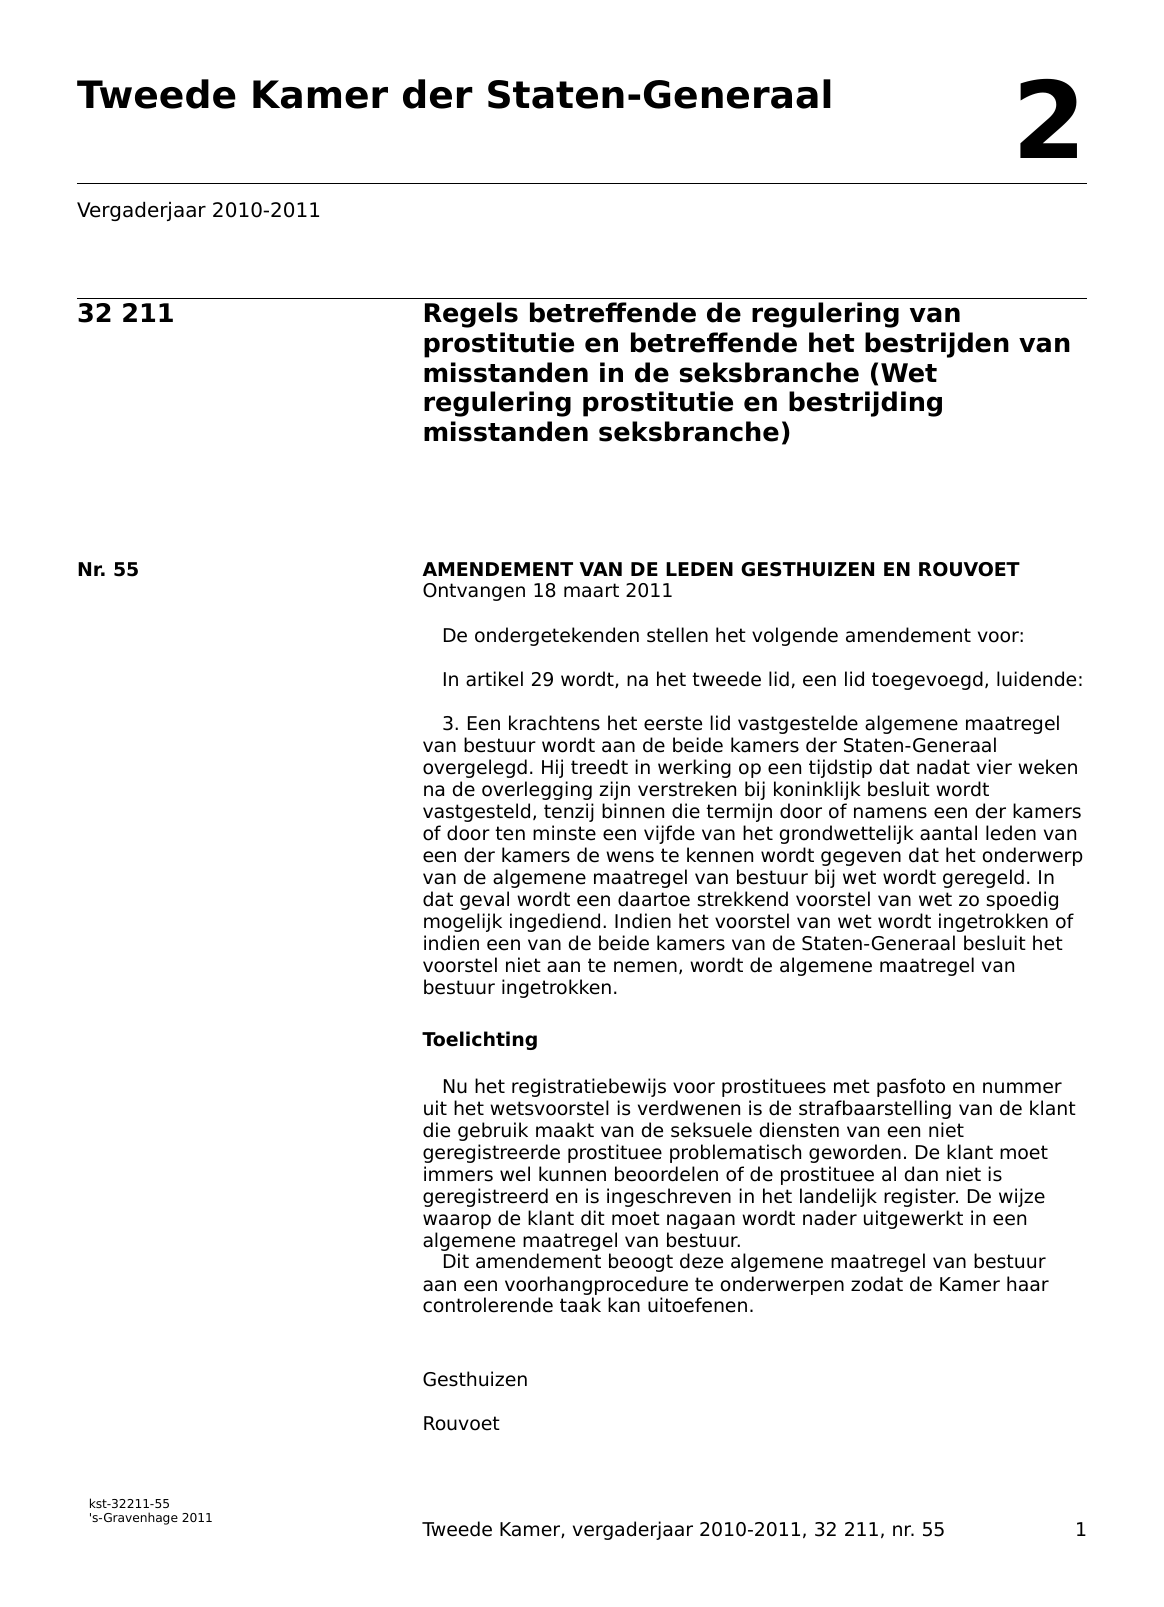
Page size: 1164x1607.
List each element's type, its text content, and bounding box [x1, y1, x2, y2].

table_header Tweede Kamer der Staten-Generaal [77, 59, 886, 183]
text De ondergetekenden stellen het volgende amendement voor: [422, 624, 1087, 647]
text Ontvangen 18 maart 2011 [422, 580, 1087, 602]
text In artikel 29 wordt, na het tweede lid, een lid toegevoegd, luidende: [422, 669, 1087, 691]
table_cell Vergaderjaar 2010-2011 [77, 184, 1087, 298]
subtitle Nr. 55 AMENDEMENT VAN DE LEDEN GESTHUIZEN EN ROUVOET [77, 558, 1087, 580]
text 3. Een krachtens het eerste lid vastgestelde algemene maatregel van bestuur wordt aan de beide kamers der Staten-Generaal overgelegd. Hij treedt in werking op een tijdstip dat nadat vier weken na de overlegging zijn verstreken bij koninklijk besluit wordt vastgesteld, tenzij binnen die termijn door of namens een der kamers of door ten minste een vijfde van het grondwettelijk aantal leden van een der kamers de wens te kennen wordt gegeven dat het onderwerp van de algemene maatregel van bestuur bij wet wordt geregeld. In dat geval wordt een daartoe strekkend voorstel van wet zo spoedig mogelijk ingediend. Indien het voorstel van wet wordt ingetrokken of indien een van de beide kamers van de Staten-Generaal besluit het voorstel niet aan te nemen, wordt de algemene maatregel van bestuur ingetrokken. [422, 713, 1087, 999]
text kst-32211-55 [88, 1497, 323, 1511]
subtitle Toelichting [422, 1029, 1087, 1051]
table_header 2 [886, 59, 1087, 183]
text Nu het registratiebewijs voor prostituees met pasfoto en nummer uit het wetsvoorstel is verdwenen is de strafbaarstelling van de klant die gebruik maakt van de seksuele diensten van een niet geregistreerde prostituee problematisch geworden. De klant moet immers wel kunnen beoordelen of de prostituee al dan niet is geregistreerd en is ingeschreven in het landelijk register. De wijze waarop de klant dit moet nagaan wordt nader uitgewerkt in een algemene maatregel van bestuur. [422, 1076, 1087, 1251]
text Gesthuizen Rouvoet [422, 1347, 1087, 1435]
subtitle 32 211 Regels betreffende de regulering van prostitutie en betreffende het bestrijden van misstanden in de seksbranche (Wet regulering prostitutie en bestrijding misstanden seksbranche) [77, 299, 1087, 447]
text 's-Gravenhage 2011 [88, 1511, 323, 1525]
text Dit amendement beoogt deze algemene maatregel van bestuur aan een voorhangprocedure te onderwerpen zodat de Kamer haar controlerende taak kan uitoefenen. [422, 1251, 1087, 1317]
